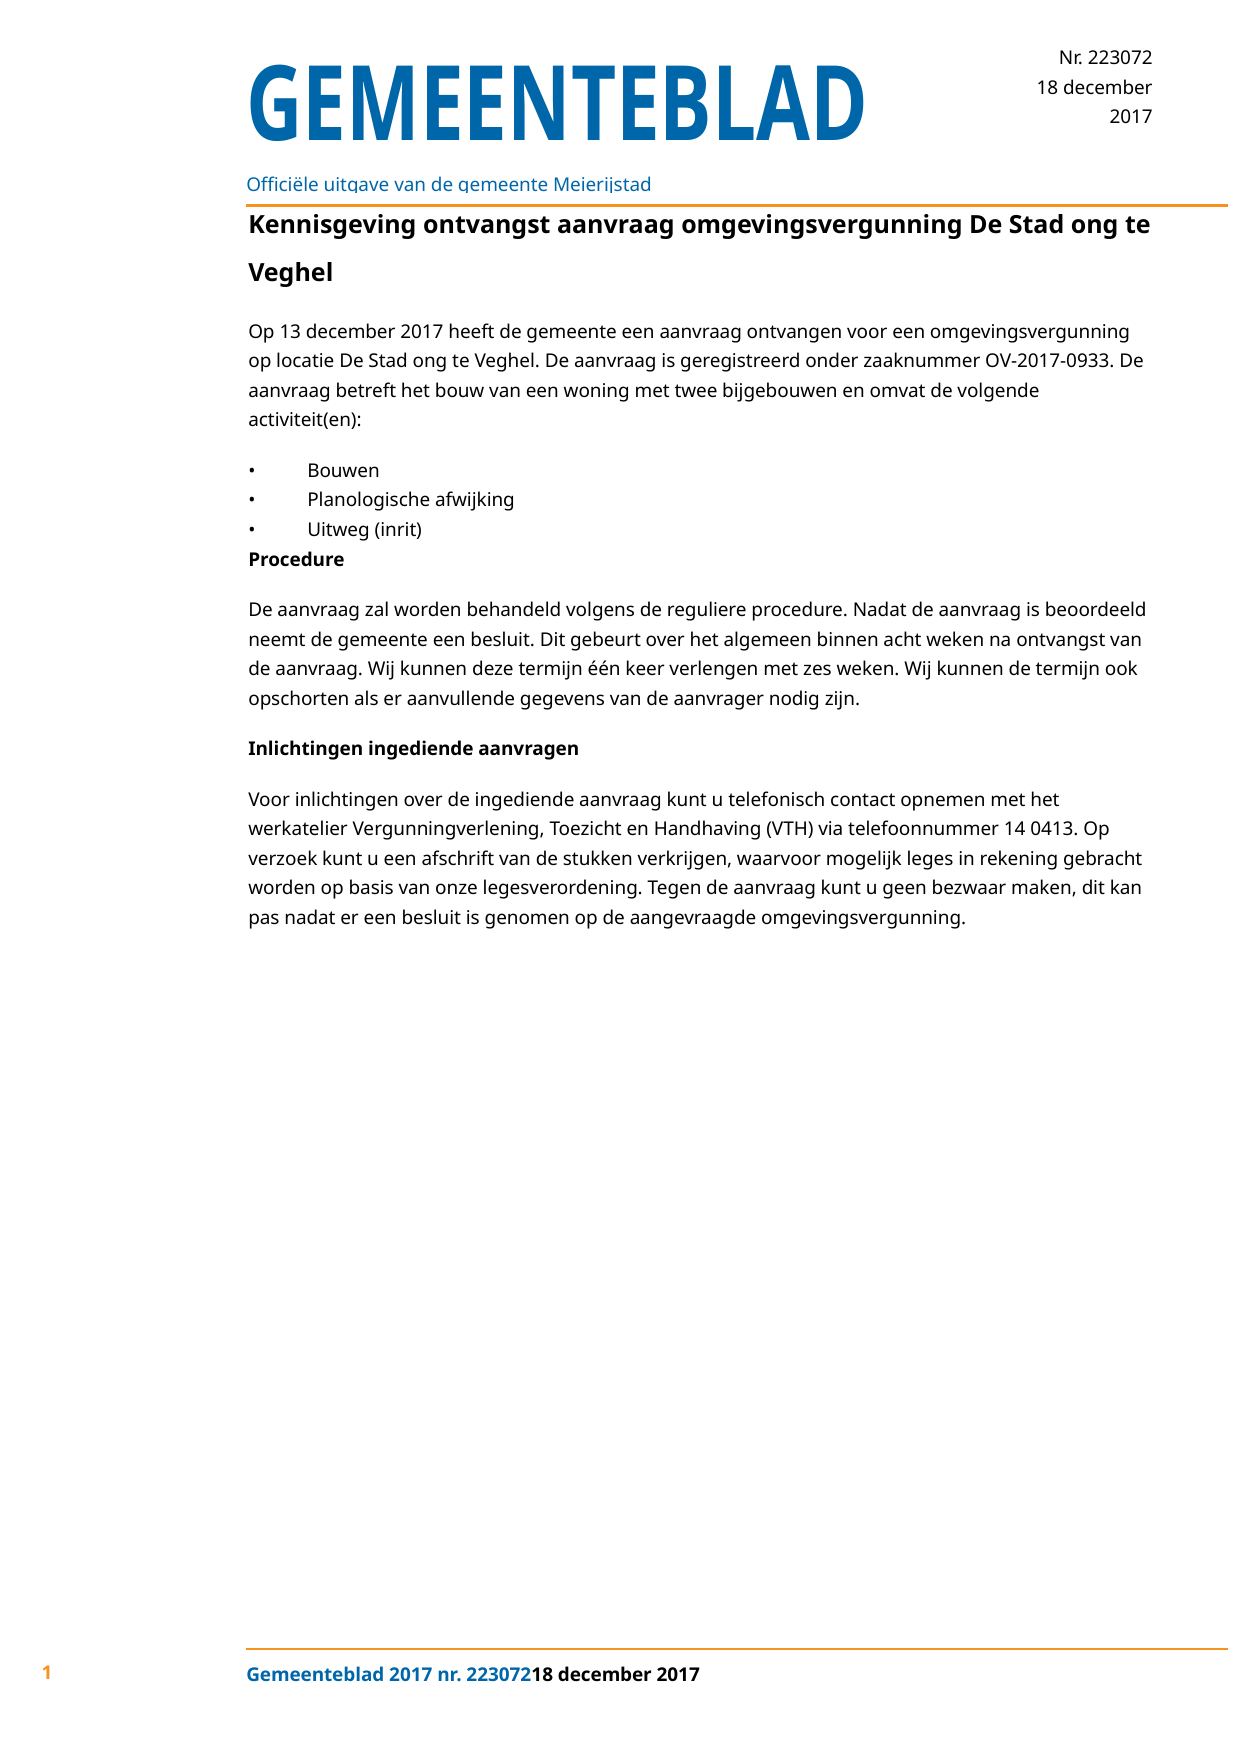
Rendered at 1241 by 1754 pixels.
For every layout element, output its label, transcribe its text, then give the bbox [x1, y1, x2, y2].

text Inlichtingen ingediende aanvragen [248, 735, 1152, 761]
text Op 13 december 2017 heeft de gemeente een aanvraag ontvangen voor een omgevingsvergunning op locatie De Stad ong te Veghel. De aanvraag is geregistreerd onder zaaknummer OV-2017-0933. De aanvraag betreft het bouw van een woning met twee bijgebouwen en omvat de volgende activiteit(en): [248, 318, 1152, 432]
text Voor inlichtingen over de ingediende aanvraag kunt u telefonisch contact opnemen met het werkatelier Vergunningverlening, Toezicht en Handhaving (VTH) via telefoonnummer 14 0413. Op verzoek kunt u een afschrift van de stukken verkrijgen, waarvoor mogelijk leges in rekening gebracht worden op basis van onze legesverordening. Tegen de aanvraag kunt u geen bezwaar maken, dit kan pas nadat er een besluit is genomen op de aangevraagde omgevingsvergunning. [248, 786, 1152, 930]
picture [41, 47, 231, 172]
list Planologische afwijking [248, 487, 1152, 512]
list Uitweg (inrit) [248, 516, 1152, 542]
text De aanvraag zal worden behandeld volgens de reguliere procedure. Nadat de aanvraag is beoordeeld neemt de gemeente een besluit. Dit gebeurt over het algemeen binnen acht weken na ontvangst van de aanvraag. Wij kunnen deze termijn één keer verlengen met zes weken. Wij kunnen de termijn ook opschorten als er aanvullende gegevens van de aanvrager nodig zijn. [248, 596, 1152, 711]
text Kennisgeving ontvangst aanvraag omgevingsvergunning De Stad ong te Veghel [248, 207, 1152, 288]
list Bouwen [248, 457, 1152, 483]
text Procedure [248, 546, 1152, 572]
